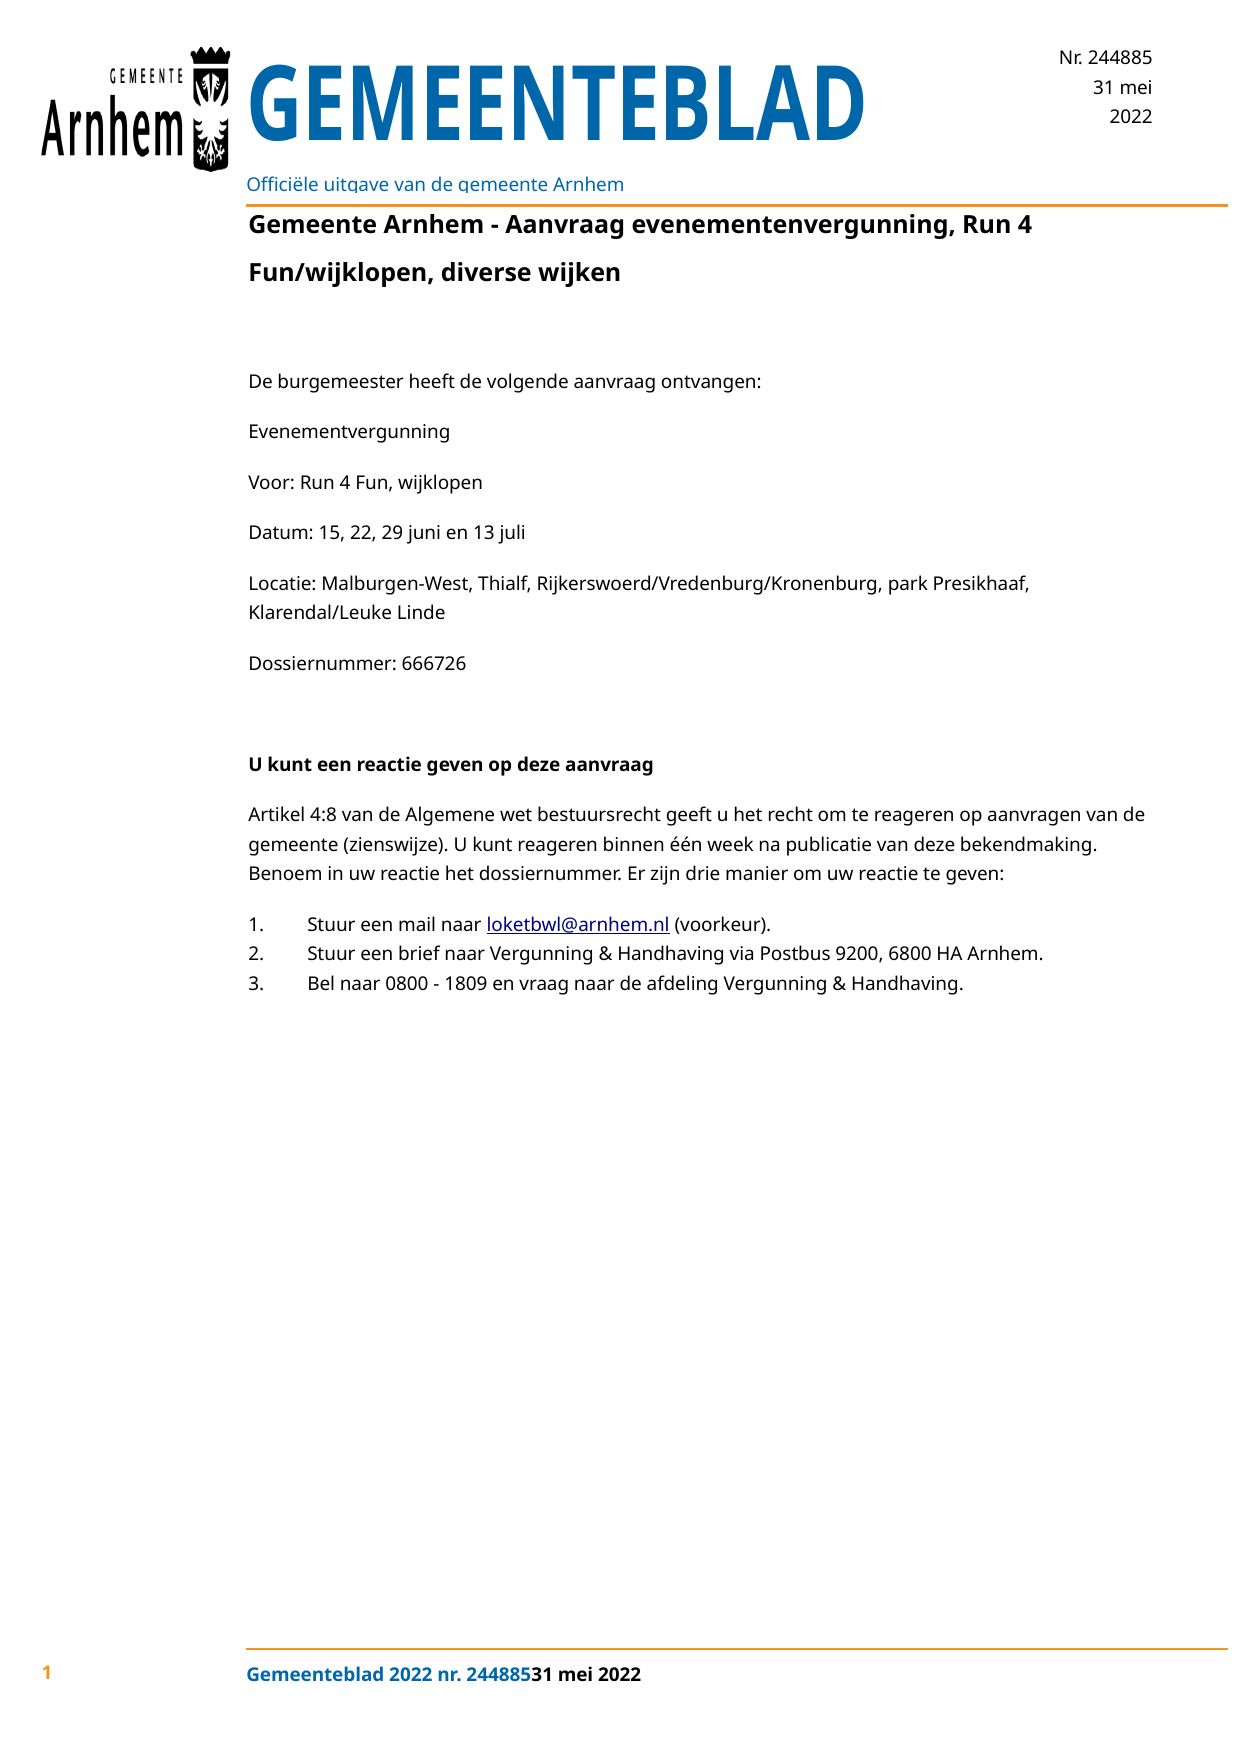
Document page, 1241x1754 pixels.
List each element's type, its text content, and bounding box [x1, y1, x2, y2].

text Locatie: Malburgen-West, Thialf, Rijkerswoerd/Vredenburg/Kronenburg, park Presikhaaf, Klarendal/Leuke Linde [248, 570, 1152, 625]
list Bel naar 0800 - 1809 en vraag naar de afdeling Vergunning & Handhaving. [248, 970, 1152, 996]
text Dossiernummer: 666726 [248, 650, 1152, 676]
list Stuur een brief naar Vergunning & Handhaving via Postbus 9200, 6800 HA Arnhem. [248, 940, 1152, 966]
list Stuur een mail naar loketbwl@arnhem.nl (voorkeur). [248, 911, 1152, 937]
text U kunt een reactie geven op deze aanvraag [248, 751, 1152, 777]
text Evenementvergunning [248, 419, 1152, 444]
text Artikel 4:8 van de Algemene wet bestuursrecht geeft u het recht om te reageren op aanvragen van de gemeente (zienswijze). U kunt reageren binnen één week na publicatie van deze bekendmaking. Benoem in uw reactie het dossiernummer. Er zijn drie manier om uw reactie te geven: [248, 801, 1152, 886]
text De burgemeester heeft de volgende aanvraag ontvangen: [248, 368, 1152, 394]
picture [41, 47, 231, 172]
text Voor: Run 4 Fun, wijklopen [248, 469, 1152, 495]
text Datum: 15, 22, 29 juni en 13 juli [248, 519, 1152, 545]
text Gemeente Arnhem - Aanvraag evenementenvergunning, Run 4 Fun/wijklopen, diverse wijken [248, 207, 1152, 288]
